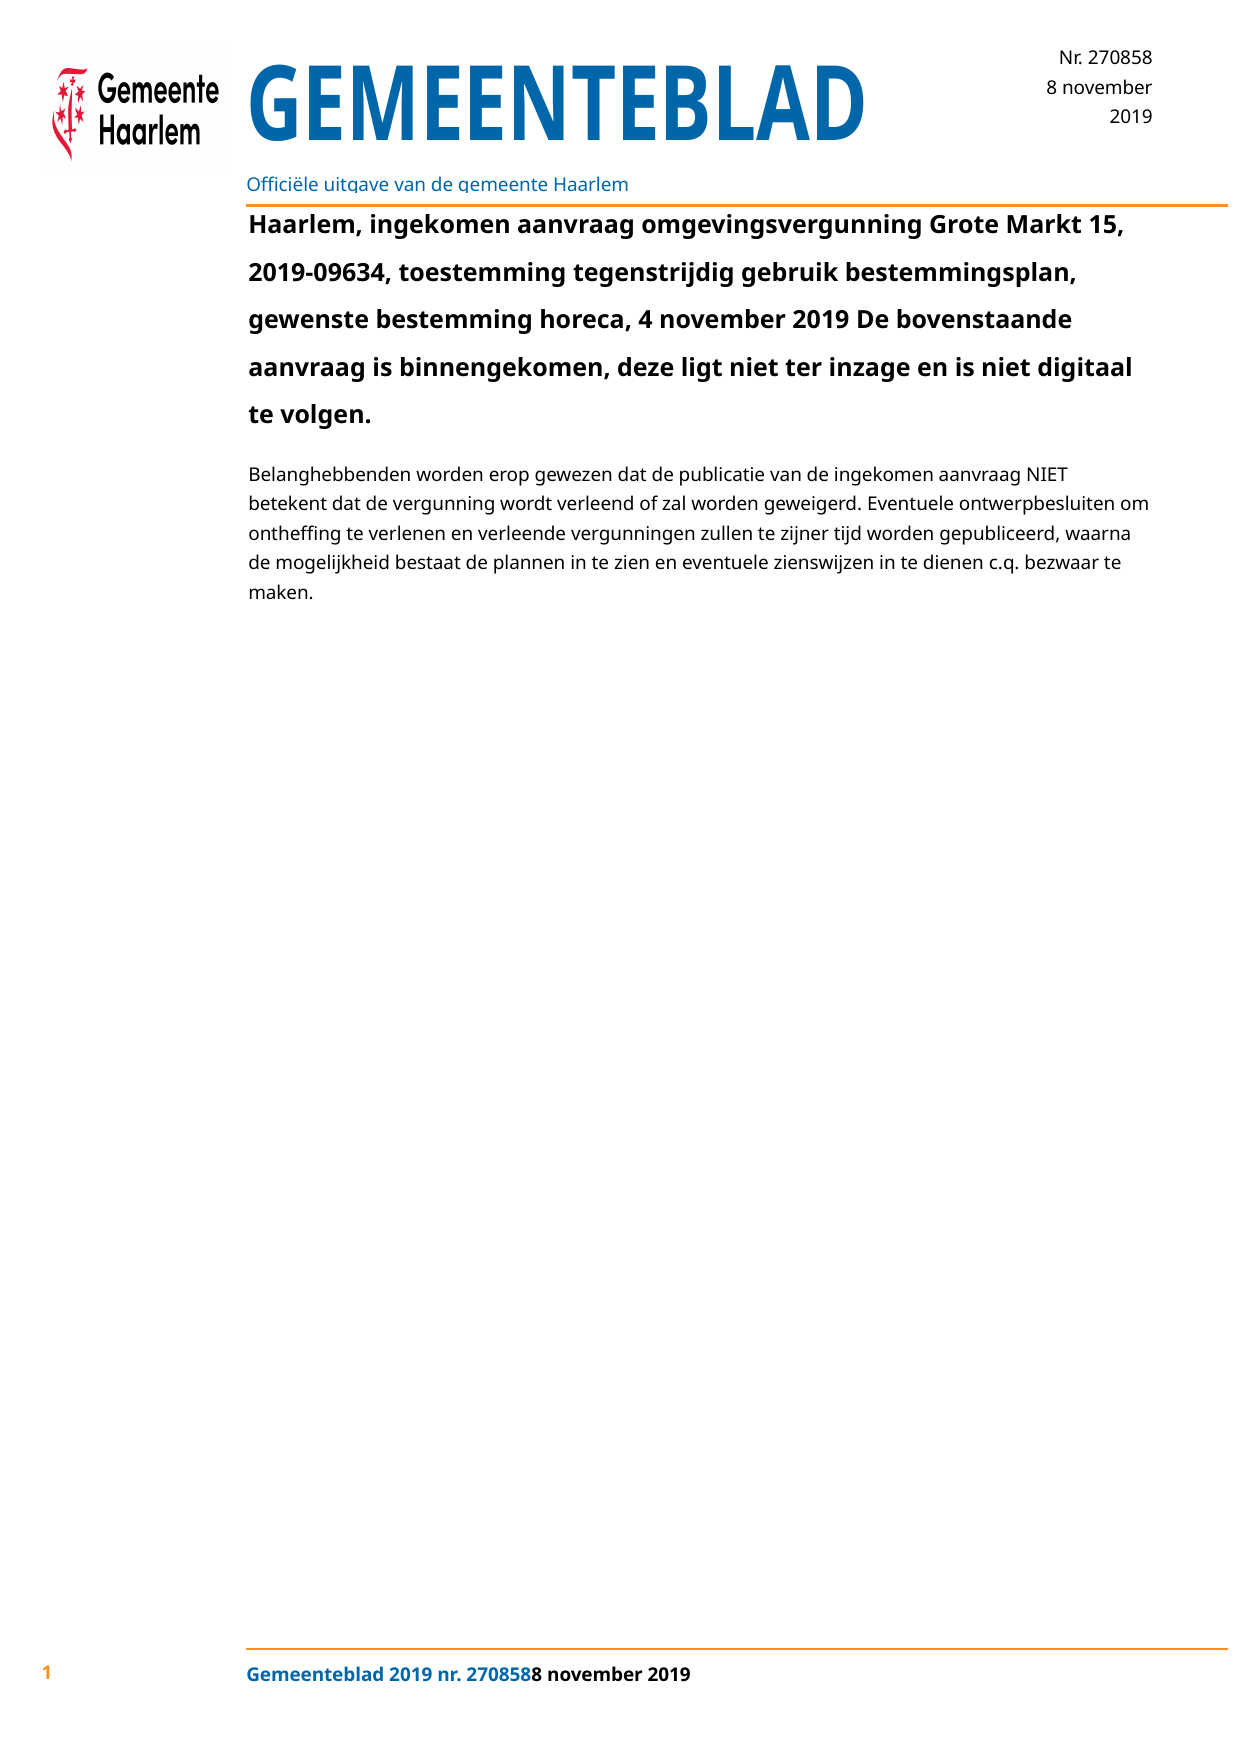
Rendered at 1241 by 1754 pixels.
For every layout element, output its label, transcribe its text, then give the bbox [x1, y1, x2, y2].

text Haarlem, ingekomen aanvraag omgevingsvergunning Grote Markt 15, 2019-09634, toestemming tegenstrijdig gebruik bestemmingsplan, gewenste bestemming horeca, 4 november 2019 De bovenstaande aanvraag is binnengekomen, deze ligt niet ter inzage en is niet digitaal te volgen. [248, 207, 1152, 431]
picture [41, 47, 231, 172]
text Belanghebbenden worden erop gewezen dat de publicatie van de ingekomen aanvraag NIET betekent dat de vergunning wordt verleend of zal worden geweigerd. Eventuele ontwerpbesluiten om ontheffing te verlenen en verleende vergunningen zullen te zijner tijd worden gepubliceerd, waarna de mogelijkheid bestaat de plannen in te zien en eventuele zienswijzen in te dienen c.q. bezwaar te maken. [248, 461, 1152, 605]
